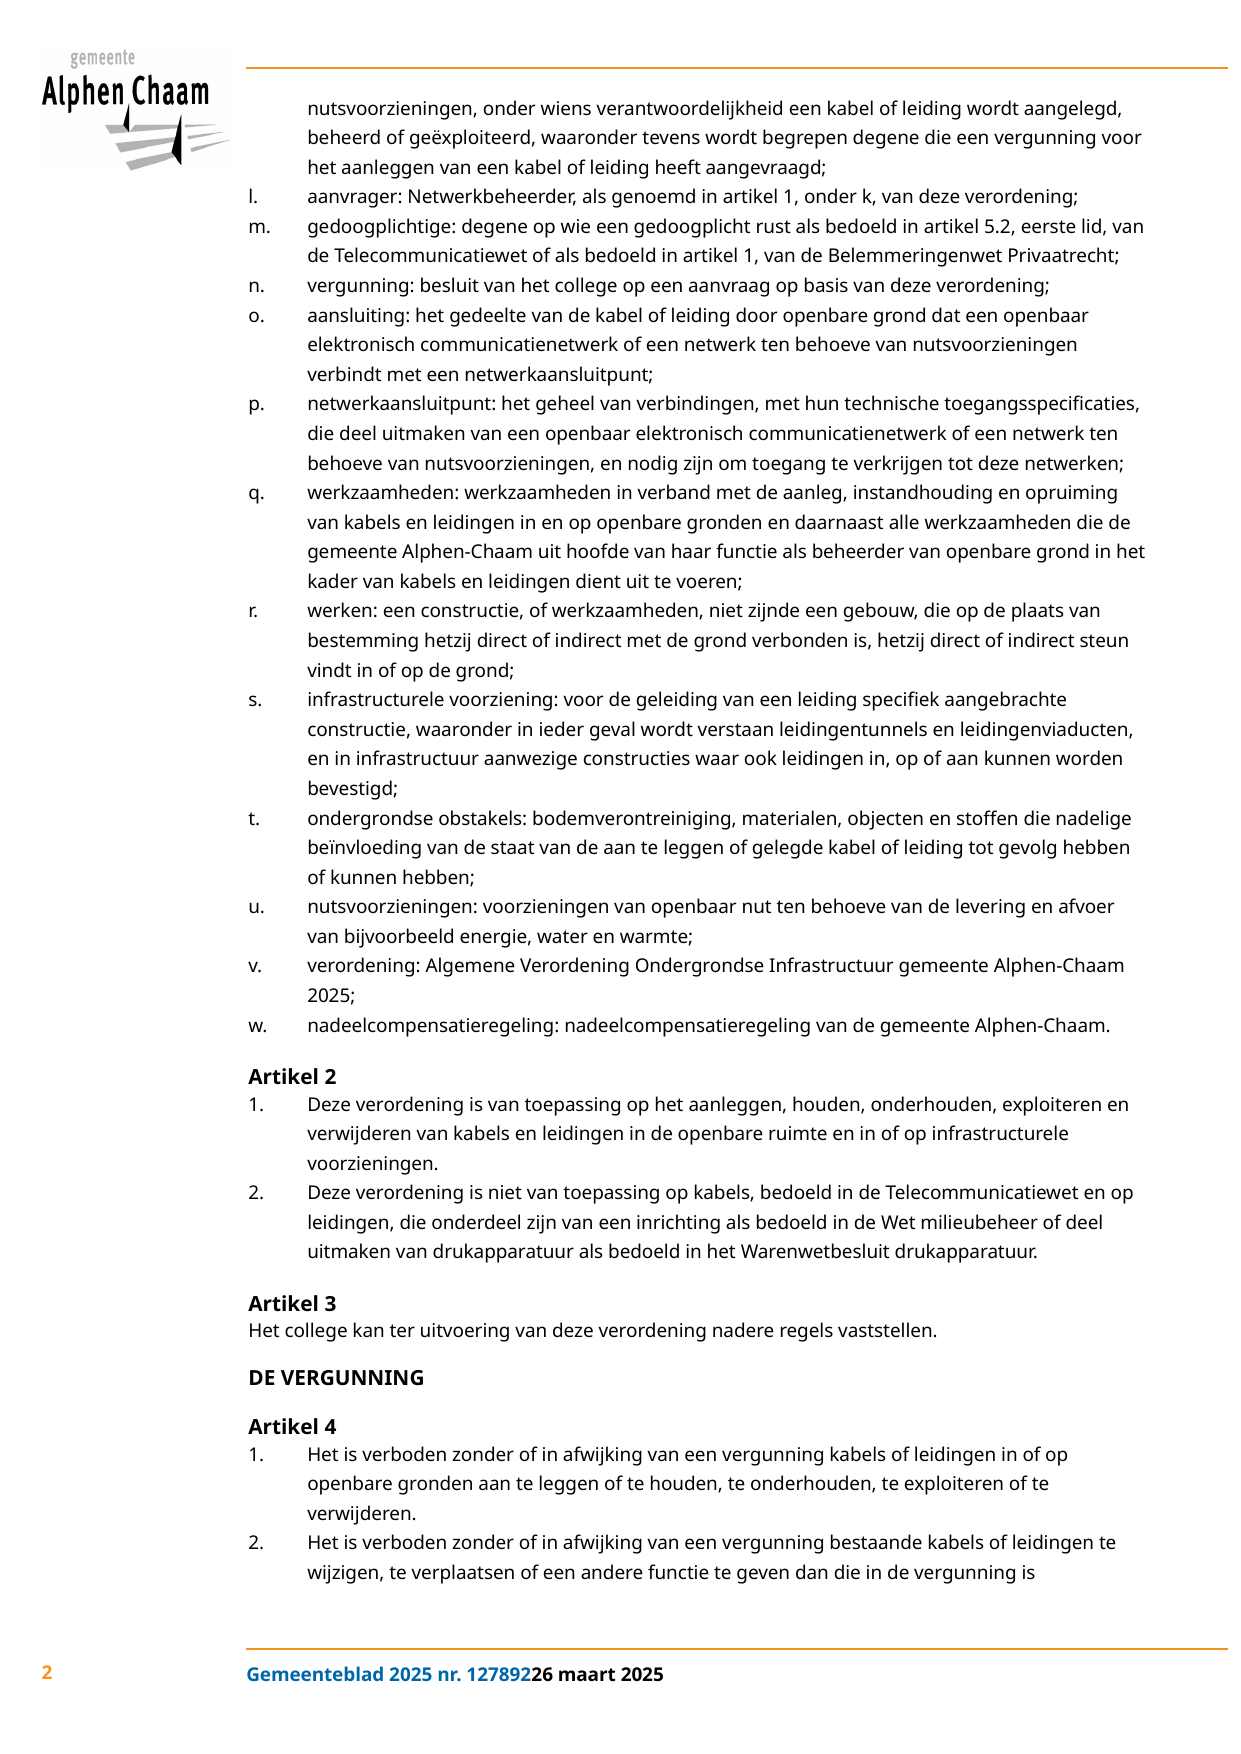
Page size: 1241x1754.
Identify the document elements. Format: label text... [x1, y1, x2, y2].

list Deze verordening is niet van toepassing op kabels, bedoeld in de Telecommunicatiewet en op leidingen, die onderdeel zijn van een inrichting als bedoeld in de Wet milieubeheer of deel uitmaken van drukapparatuur als bedoeld in het Warenwetbesluit drukapparatuur. [248, 1179, 1152, 1264]
list nutsvoorzieningen, onder wiens verantwoordelijkheid een kabel of leiding wordt aangelegd, beheerd of geëxploiteerd, waaronder tevens wordt begrepen degene die een vergunning voor het aanleggen van een kabel of leiding heeft aangevraagd; [248, 95, 1152, 180]
list gedoogplichtige: degene op wie een gedoogplicht rust als bedoeld in artikel 5.2, eerste lid, van de Telecommunicatiewet of als bedoeld in artikel 1, van de Belemmeringenwet Privaatrecht; [248, 213, 1152, 268]
list aansluiting: het gedeelte van de kabel of leiding door openbare grond dat een openbaar elektronisch communicatienetwerk of een netwerk ten behoeve van nutsvoorzieningen verbindt met een netwerkaansluitpunt; [248, 302, 1152, 387]
list vergunning: besluit van het college op een aanvraag op basis van deze verordening; [248, 272, 1152, 298]
list nadeelcompensatieregeling: nadeelcompensatieregeling van de gemeente Alphen-Chaam. [248, 1012, 1152, 1038]
list aanvrager: Netwerkbeheerder, als genoemd in artikel 1, onder k, van deze verordening; [248, 183, 1152, 209]
text Het college kan ter uitvoering van deze verordening nadere regels vaststellen. [248, 1317, 1152, 1343]
list Het is verboden zonder of in afwijking van een vergunning bestaande kabels of leidingen te wijzigen, te verplaatsen of een andere functie te geven dan die in de vergunning is [248, 1529, 1152, 1585]
list verordening: Algemene Verordening Ondergrondse Infrastructuur gemeente Alphen-Chaam 2025; [248, 953, 1152, 1008]
list Het is verboden zonder of in afwijking van een vergunning kabels of leidingen in of op openbare gronden aan te leggen of te houden, te onderhouden, te exploiteren of te verwijderen. [248, 1441, 1152, 1526]
list ondergrondse obstakels: bodemverontreiniging, materialen, objecten en stoffen die nadelige beïnvloeding van de staat van de aan te leggen of gelegde kabel of leiding tot gevolg hebben of kunnen hebben; [248, 805, 1152, 890]
text Artikel 3 [248, 1289, 1152, 1317]
list netwerkaansluitpunt: het geheel van verbindingen, met hun technische toegangsspecificaties, die deel uitmaken van een openbaar elektronisch communicatienetwerk of een netwerk ten behoeve van nutsvoorzieningen, en nodig zijn om toegang te verkrijgen tot deze netwerken; [248, 391, 1152, 476]
text Artikel 2 [248, 1062, 1152, 1091]
list nutsvoorzieningen: voorzieningen van openbaar nut ten behoeve van de levering en afvoer van bijvoorbeeld energie, water en warmte; [248, 893, 1152, 949]
list werken: een constructie, of werkzaamheden, niet zijnde een gebouw, die op de plaats van bestemming hetzij direct of indirect met de grond verbonden is, hetzij direct of indirect steun vindt in of op de grond; [248, 598, 1152, 683]
text DE VERGUNNING [248, 1363, 1152, 1392]
text Artikel 4 [248, 1412, 1152, 1441]
list werkzaamheden: werkzaamheden in verband met de aanleg, instandhouding en opruiming van kabels en leidingen in en op openbare gronden en daarnaast alle werkzaamheden die de gemeente Alphen-Chaam uit hoofde van haar functie als beheerder van openbare grond in het kader van kabels en leidingen dient uit te voeren; [248, 479, 1152, 594]
list Deze verordening is van toepassing op het aanleggen, houden, onderhouden, exploiteren en verwijderen van kabels en leidingen in de openbare ruimte en in of op infrastructurele voorzieningen. [248, 1091, 1152, 1176]
list infrastructurele voorziening: voor de geleiding van een leiding specifiek aangebrachte constructie, waaronder in ieder geval wordt verstaan leidingentunnels en leidingenviaducten, en in infrastructuur aanwezige constructies waar ook leidingen in, op of aan kunnen worden bevestigd; [248, 686, 1152, 801]
picture [41, 47, 231, 172]
